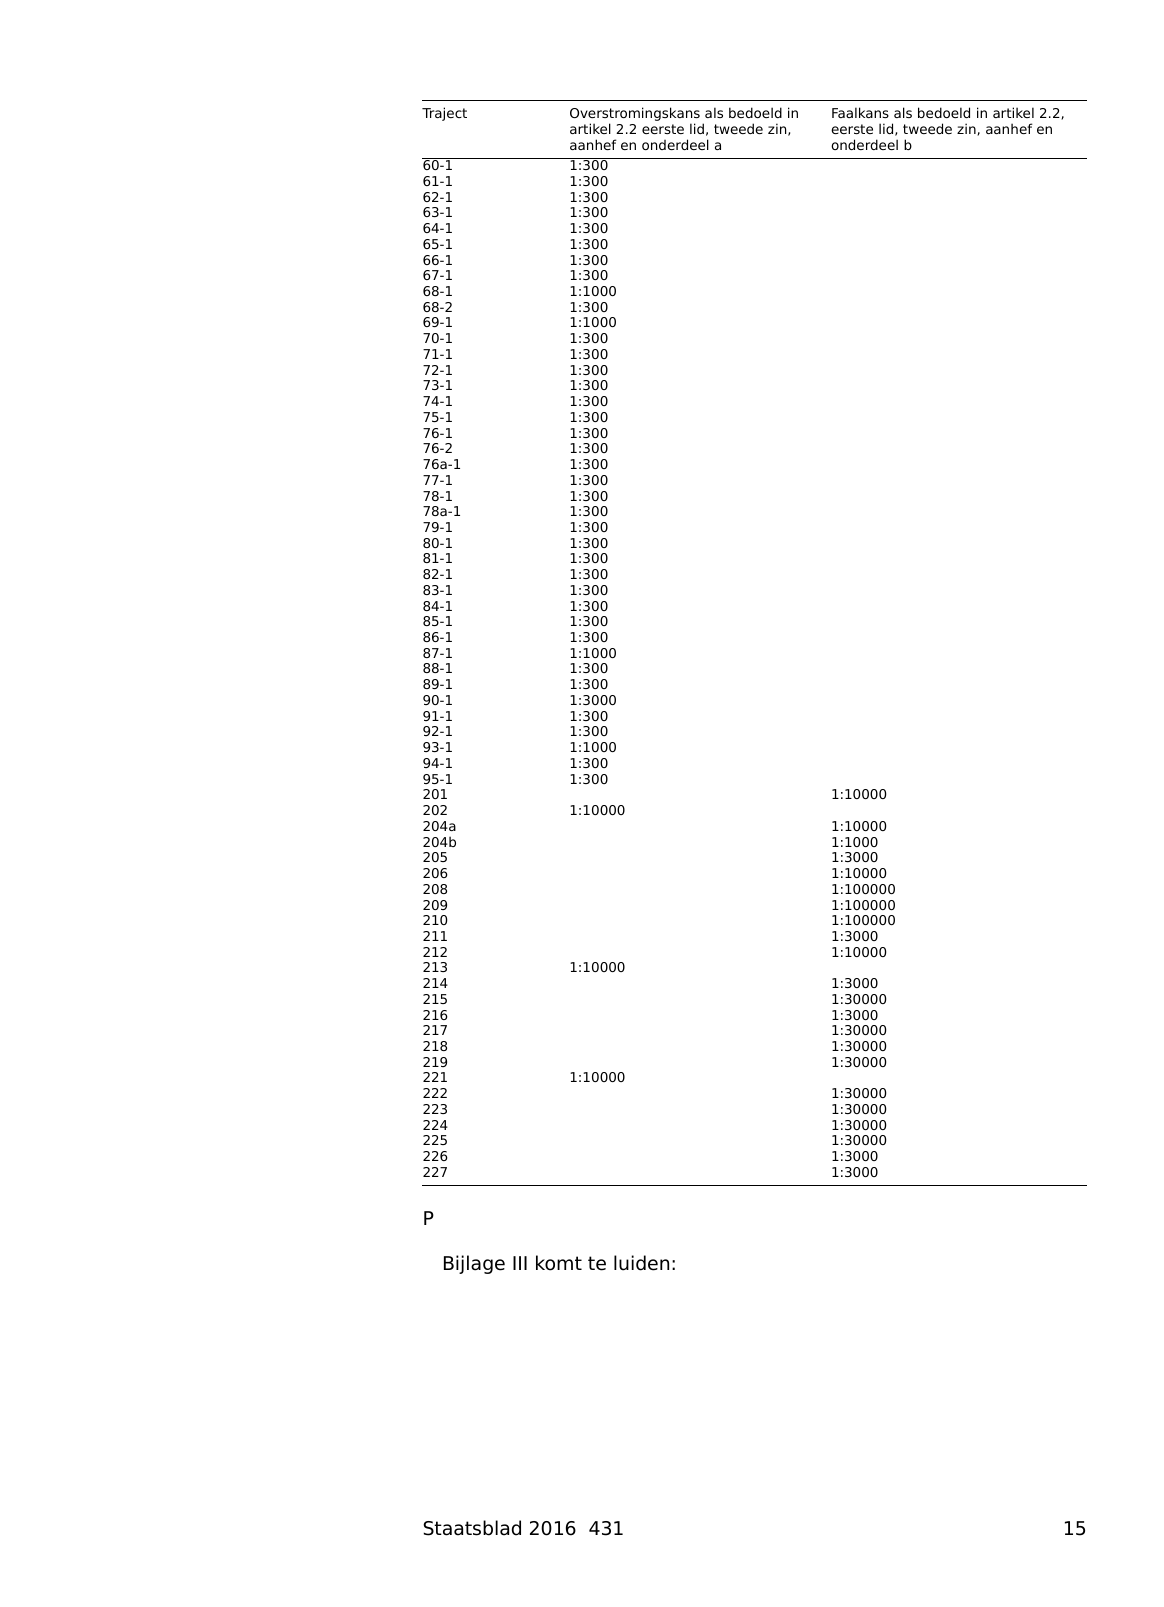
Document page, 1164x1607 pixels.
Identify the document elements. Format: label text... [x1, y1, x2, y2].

table_cell 95-1 [422, 771, 563, 787]
table_cell [825, 630, 1087, 646]
table_cell [563, 992, 825, 1007]
table_cell [825, 677, 1087, 693]
table_cell 215 [422, 992, 563, 1007]
table_cell [563, 1165, 825, 1185]
table_cell 1:1000 [563, 740, 825, 756]
table_header Faalkans als bedoeld in artikel 2.2, eerste lid, tweede zin, aanhef en onderdeel b [825, 101, 1087, 158]
table_cell 1:1000 [563, 646, 825, 661]
table_cell 1:3000 [825, 850, 1087, 866]
table_cell 1:3000 [825, 1165, 1087, 1185]
table_cell [563, 929, 825, 944]
table_cell 1:300 [563, 630, 825, 646]
table_cell [825, 488, 1087, 504]
table_cell 1:10000 [825, 787, 1087, 803]
table_cell 225 [422, 1133, 563, 1149]
table_cell [825, 300, 1087, 315]
table_cell 87-1 [422, 646, 563, 661]
table_cell 91-1 [422, 709, 563, 724]
table_cell [825, 504, 1087, 520]
table_cell 227 [422, 1165, 563, 1185]
table_cell 81-1 [422, 551, 563, 567]
table_cell 1:300 [563, 771, 825, 787]
table_cell 226 [422, 1149, 563, 1165]
table_cell 219 [422, 1055, 563, 1070]
table_cell 1:300 [563, 331, 825, 347]
table_cell 88-1 [422, 661, 563, 677]
table_cell [825, 473, 1087, 488]
table_cell 1:300 [563, 174, 825, 189]
table_cell 1:10000 [563, 1070, 825, 1086]
table_cell [825, 1070, 1087, 1086]
table_cell 72-1 [422, 363, 563, 378]
text Bijlage III komt te luiden: [422, 1252, 1087, 1274]
table_cell [563, 1149, 825, 1165]
table_cell 1:300 [563, 425, 825, 441]
table_cell 1:3000 [825, 929, 1087, 944]
table_cell 1:300 [563, 488, 825, 504]
table_cell 1:300 [563, 583, 825, 598]
table_cell 68-1 [422, 284, 563, 299]
table_cell 1:300 [563, 599, 825, 614]
table_cell 73-1 [422, 378, 563, 394]
table_cell [825, 268, 1087, 284]
table_cell 1:300 [563, 567, 825, 583]
table_cell 71-1 [422, 347, 563, 362]
table_cell [563, 1133, 825, 1149]
table_cell 68-2 [422, 300, 563, 315]
table_cell 79-1 [422, 520, 563, 536]
table_cell [825, 771, 1087, 787]
table_header Overstromingskans als bedoeld in artikel 2.2 eerste lid, tweede zin, aanhef en onderdeel a [563, 101, 825, 158]
table_cell [563, 1008, 825, 1023]
table_cell 69-1 [422, 315, 563, 331]
table_cell 85-1 [422, 614, 563, 630]
table_cell [563, 819, 825, 834]
table_cell 1:300 [563, 221, 825, 237]
table_cell [825, 583, 1087, 598]
table_cell [825, 457, 1087, 473]
table_cell [825, 253, 1087, 268]
table_cell 218 [422, 1039, 563, 1054]
table_cell [825, 709, 1087, 724]
table_cell 1:300 [563, 677, 825, 693]
table_cell 221 [422, 1070, 563, 1086]
table_cell 1:300 [563, 441, 825, 457]
table_cell [563, 787, 825, 803]
table_cell 1:300 [563, 268, 825, 284]
table_cell [825, 441, 1087, 457]
table_cell 1:30000 [825, 1133, 1087, 1149]
table_cell 1:10000 [825, 819, 1087, 834]
table_cell 1:300 [563, 300, 825, 315]
table_cell [825, 599, 1087, 614]
table_cell 1:300 [563, 551, 825, 567]
table_cell 210 [422, 913, 563, 929]
table_cell 84-1 [422, 599, 563, 614]
table_cell 1:300 [563, 394, 825, 410]
table_cell [563, 866, 825, 882]
table_cell [825, 960, 1087, 976]
table_cell [825, 614, 1087, 630]
table_cell 1:300 [563, 473, 825, 488]
table_cell 204a [422, 819, 563, 834]
table_cell 204b [422, 834, 563, 850]
table_cell 1:300 [563, 709, 825, 724]
table_cell 75-1 [422, 410, 563, 425]
table_cell [563, 834, 825, 850]
table_cell 89-1 [422, 677, 563, 693]
table_cell 214 [422, 976, 563, 992]
table_cell 206 [422, 866, 563, 882]
table_cell 77-1 [422, 473, 563, 488]
table_cell 70-1 [422, 331, 563, 347]
table_cell 1:300 [563, 253, 825, 268]
table_cell 1:10000 [825, 866, 1087, 882]
table_cell 1:100000 [825, 897, 1087, 913]
table_cell 1:30000 [825, 1102, 1087, 1117]
table_cell [563, 976, 825, 992]
table_cell 76-1 [422, 425, 563, 441]
table_cell 205 [422, 850, 563, 866]
table_cell [825, 190, 1087, 205]
table_cell 1:300 [563, 724, 825, 740]
table_cell 212 [422, 945, 563, 960]
table_cell 1:300 [563, 363, 825, 378]
table_cell [825, 551, 1087, 567]
table_cell [825, 646, 1087, 661]
table_cell 1:300 [563, 756, 825, 771]
table_cell 1:3000 [825, 1008, 1087, 1023]
table_cell [563, 1039, 825, 1054]
table_cell 201 [422, 787, 563, 803]
table_cell 209 [422, 897, 563, 913]
table_cell 1:3000 [563, 693, 825, 708]
table_cell 64-1 [422, 221, 563, 237]
table_cell 76-2 [422, 441, 563, 457]
table_cell [825, 410, 1087, 425]
table_cell 1:1000 [563, 284, 825, 299]
table_cell 1:300 [563, 457, 825, 473]
table_header Traject [422, 101, 563, 158]
table_cell [825, 205, 1087, 221]
table_cell 61-1 [422, 174, 563, 189]
text P [422, 1208, 1087, 1230]
table_cell 1:30000 [825, 1039, 1087, 1054]
table_cell [563, 1055, 825, 1070]
table_cell 90-1 [422, 693, 563, 708]
table_cell [825, 174, 1087, 189]
table_cell 1:30000 [825, 1118, 1087, 1133]
table_cell 202 [422, 803, 563, 819]
table_cell 1:300 [563, 661, 825, 677]
table_cell 76a-1 [422, 457, 563, 473]
table_cell [825, 347, 1087, 362]
table_cell 1:300 [563, 237, 825, 252]
table_cell 78a-1 [422, 504, 563, 520]
table_cell 1:300 [563, 520, 825, 536]
table_cell 213 [422, 960, 563, 976]
table_cell 211 [422, 929, 563, 944]
table_cell [563, 850, 825, 866]
table_cell 224 [422, 1118, 563, 1133]
table_cell [825, 284, 1087, 299]
table_cell 93-1 [422, 740, 563, 756]
table_cell 222 [422, 1086, 563, 1102]
table_cell 94-1 [422, 756, 563, 771]
table_cell 60-1 [422, 159, 563, 174]
table_cell 1:10000 [563, 803, 825, 819]
table_cell 1:300 [563, 190, 825, 205]
table_cell [825, 567, 1087, 583]
table_cell 1:1000 [563, 315, 825, 331]
table_cell 80-1 [422, 536, 563, 551]
table_cell 1:300 [563, 504, 825, 520]
table_cell 65-1 [422, 237, 563, 252]
table_cell 92-1 [422, 724, 563, 740]
table_cell [563, 945, 825, 960]
table_cell 74-1 [422, 394, 563, 410]
table_cell 1:1000 [825, 834, 1087, 850]
table_cell [825, 425, 1087, 441]
table_cell 1:300 [563, 378, 825, 394]
table_cell 208 [422, 882, 563, 897]
table_cell [825, 315, 1087, 331]
table_cell 78-1 [422, 488, 563, 504]
table_cell [825, 693, 1087, 708]
table_cell [563, 1118, 825, 1133]
table_cell [825, 756, 1087, 771]
table_cell 82-1 [422, 567, 563, 583]
table_cell [825, 724, 1087, 740]
table_cell 67-1 [422, 268, 563, 284]
table_cell [825, 331, 1087, 347]
table_cell [825, 378, 1087, 394]
table_cell [563, 897, 825, 913]
table_cell 1:100000 [825, 913, 1087, 929]
table_cell [563, 913, 825, 929]
table_cell 1:300 [563, 347, 825, 362]
table_cell 1:300 [563, 410, 825, 425]
table_cell [825, 661, 1087, 677]
table_cell 1:3000 [825, 976, 1087, 992]
table_cell [563, 1102, 825, 1117]
table_cell [825, 536, 1087, 551]
table_cell [825, 221, 1087, 237]
table_cell 216 [422, 1008, 563, 1023]
table_cell [563, 882, 825, 897]
table_cell 1:10000 [825, 945, 1087, 960]
table_cell 1:30000 [825, 992, 1087, 1007]
table_cell 1:300 [563, 536, 825, 551]
table_cell 1:10000 [563, 960, 825, 976]
table_cell 1:30000 [825, 1055, 1087, 1070]
table_cell 1:300 [563, 159, 825, 174]
table_cell [825, 237, 1087, 252]
table_cell [825, 159, 1087, 174]
table_cell 1:30000 [825, 1023, 1087, 1039]
table_cell 86-1 [422, 630, 563, 646]
table_cell [825, 520, 1087, 536]
table_cell [563, 1023, 825, 1039]
table_cell 1:300 [563, 614, 825, 630]
table_cell 62-1 [422, 190, 563, 205]
table_cell [825, 740, 1087, 756]
table_cell 1:30000 [825, 1086, 1087, 1102]
table_cell [825, 363, 1087, 378]
table_cell [563, 1086, 825, 1102]
table_cell 1:100000 [825, 882, 1087, 897]
table_cell 66-1 [422, 253, 563, 268]
table_cell 223 [422, 1102, 563, 1117]
table_cell [825, 394, 1087, 410]
table_cell [825, 803, 1087, 819]
table_cell 63-1 [422, 205, 563, 221]
table_cell 1:300 [563, 205, 825, 221]
table_cell 83-1 [422, 583, 563, 598]
table_cell 217 [422, 1023, 563, 1039]
table_cell 1:3000 [825, 1149, 1087, 1165]
